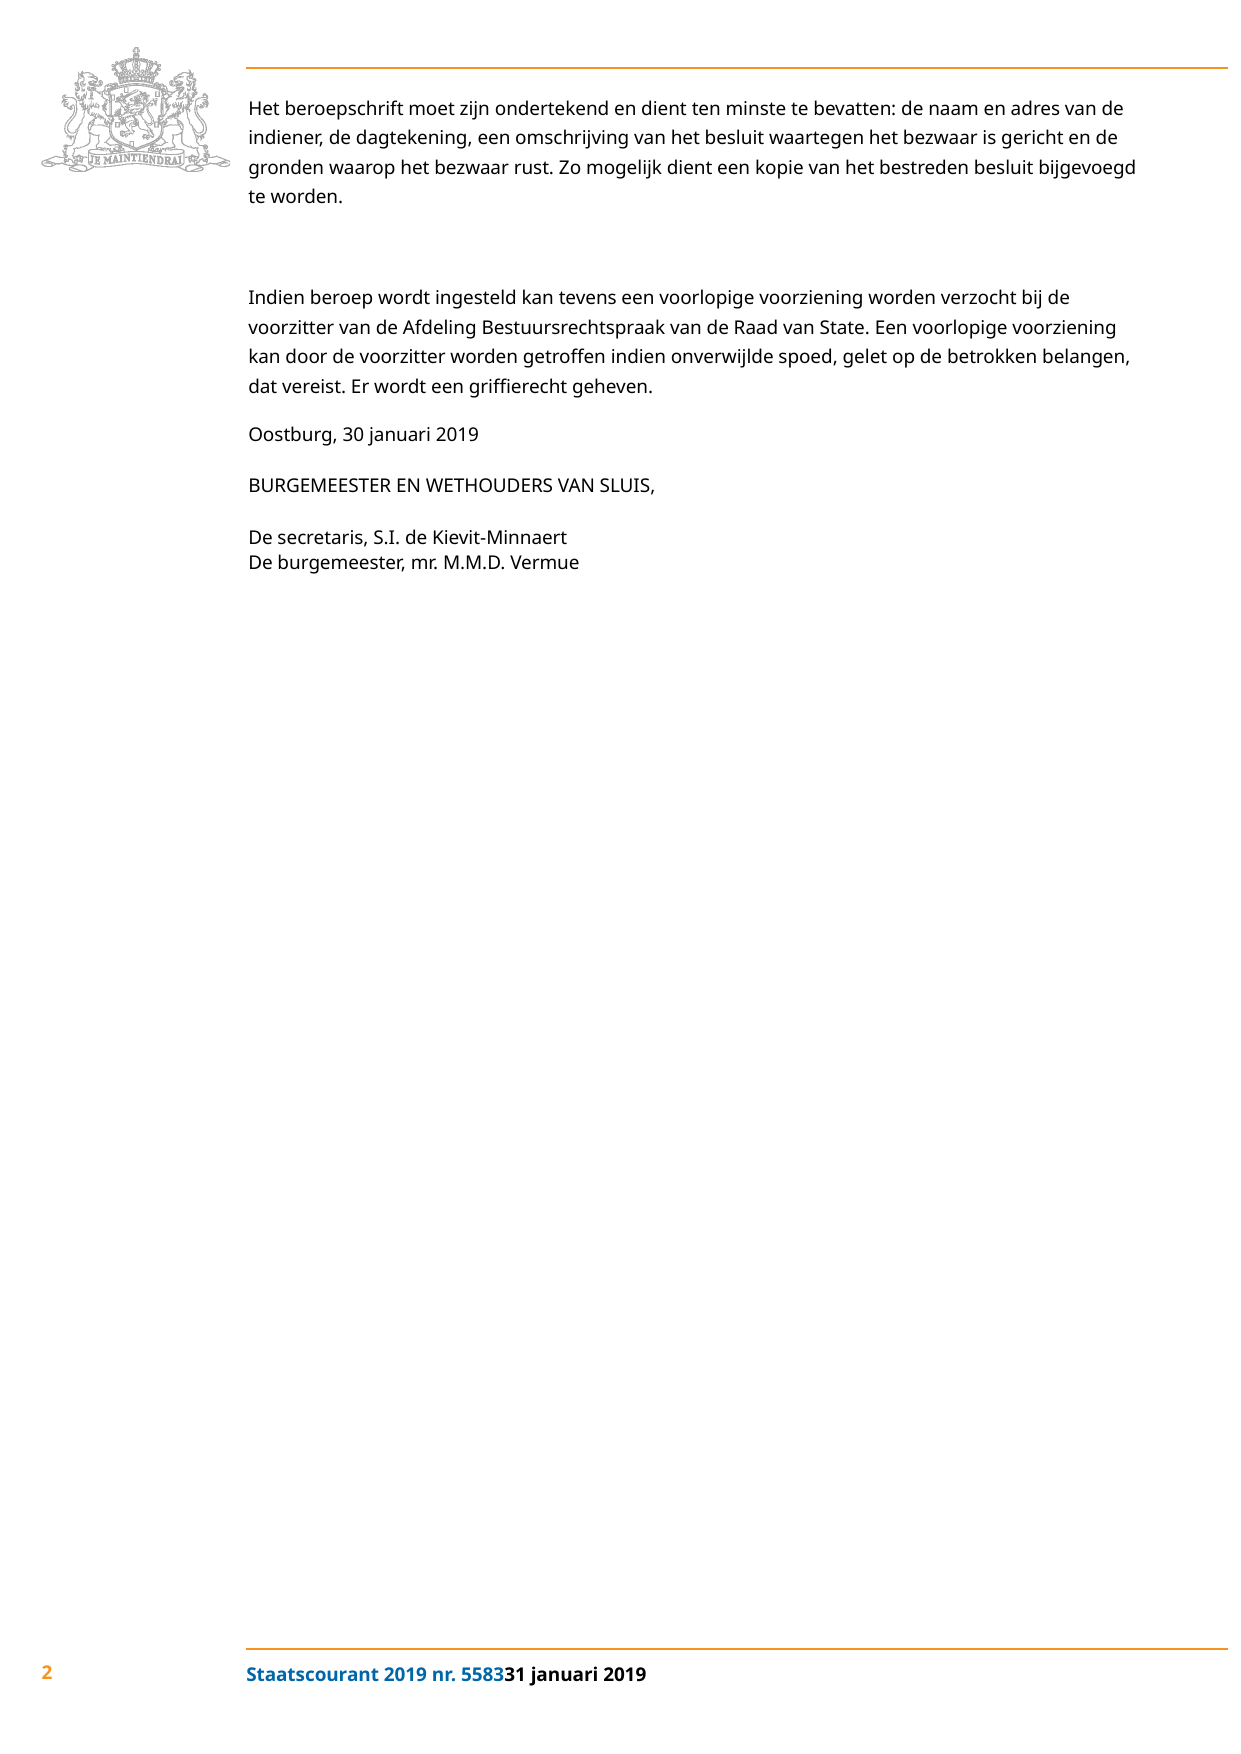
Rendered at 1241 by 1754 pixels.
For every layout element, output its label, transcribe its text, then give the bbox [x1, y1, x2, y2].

text De burgemeester, mr. M.M.D. Vermue [248, 549, 1152, 575]
text Indien beroep wordt ingesteld kan tevens een voorlopige voorziening worden verzocht bij de voorzitter van de Afdeling Bestuursrechtspraak van de Raad van State. Een voorlopige voorziening kan door de voorzitter worden getroffen indien onverwijlde spoed, gelet op de betrokken belangen, dat vereist. Er wordt een griffierecht geheven. [248, 284, 1152, 399]
text BURGEMEESTER EN WETHOUDERS VAN SLUIS, [248, 472, 1152, 498]
picture [41, 47, 231, 172]
text Oostburg, 30 januari 2019 [248, 421, 1152, 447]
text De secretaris, S.I. de Kievit-Minnaert [248, 524, 1152, 549]
text Het beroepschrift moet zijn ondertekend en dient ten minste te bevatten: de naam en adres van de indiener, de dagtekening, een omschrijving van het besluit waartegen het bezwaar is gericht en de gronden waarop het bezwaar rust. Zo mogelijk dient een kopie van het bestreden besluit bijgevoegd te worden. [248, 95, 1152, 209]
